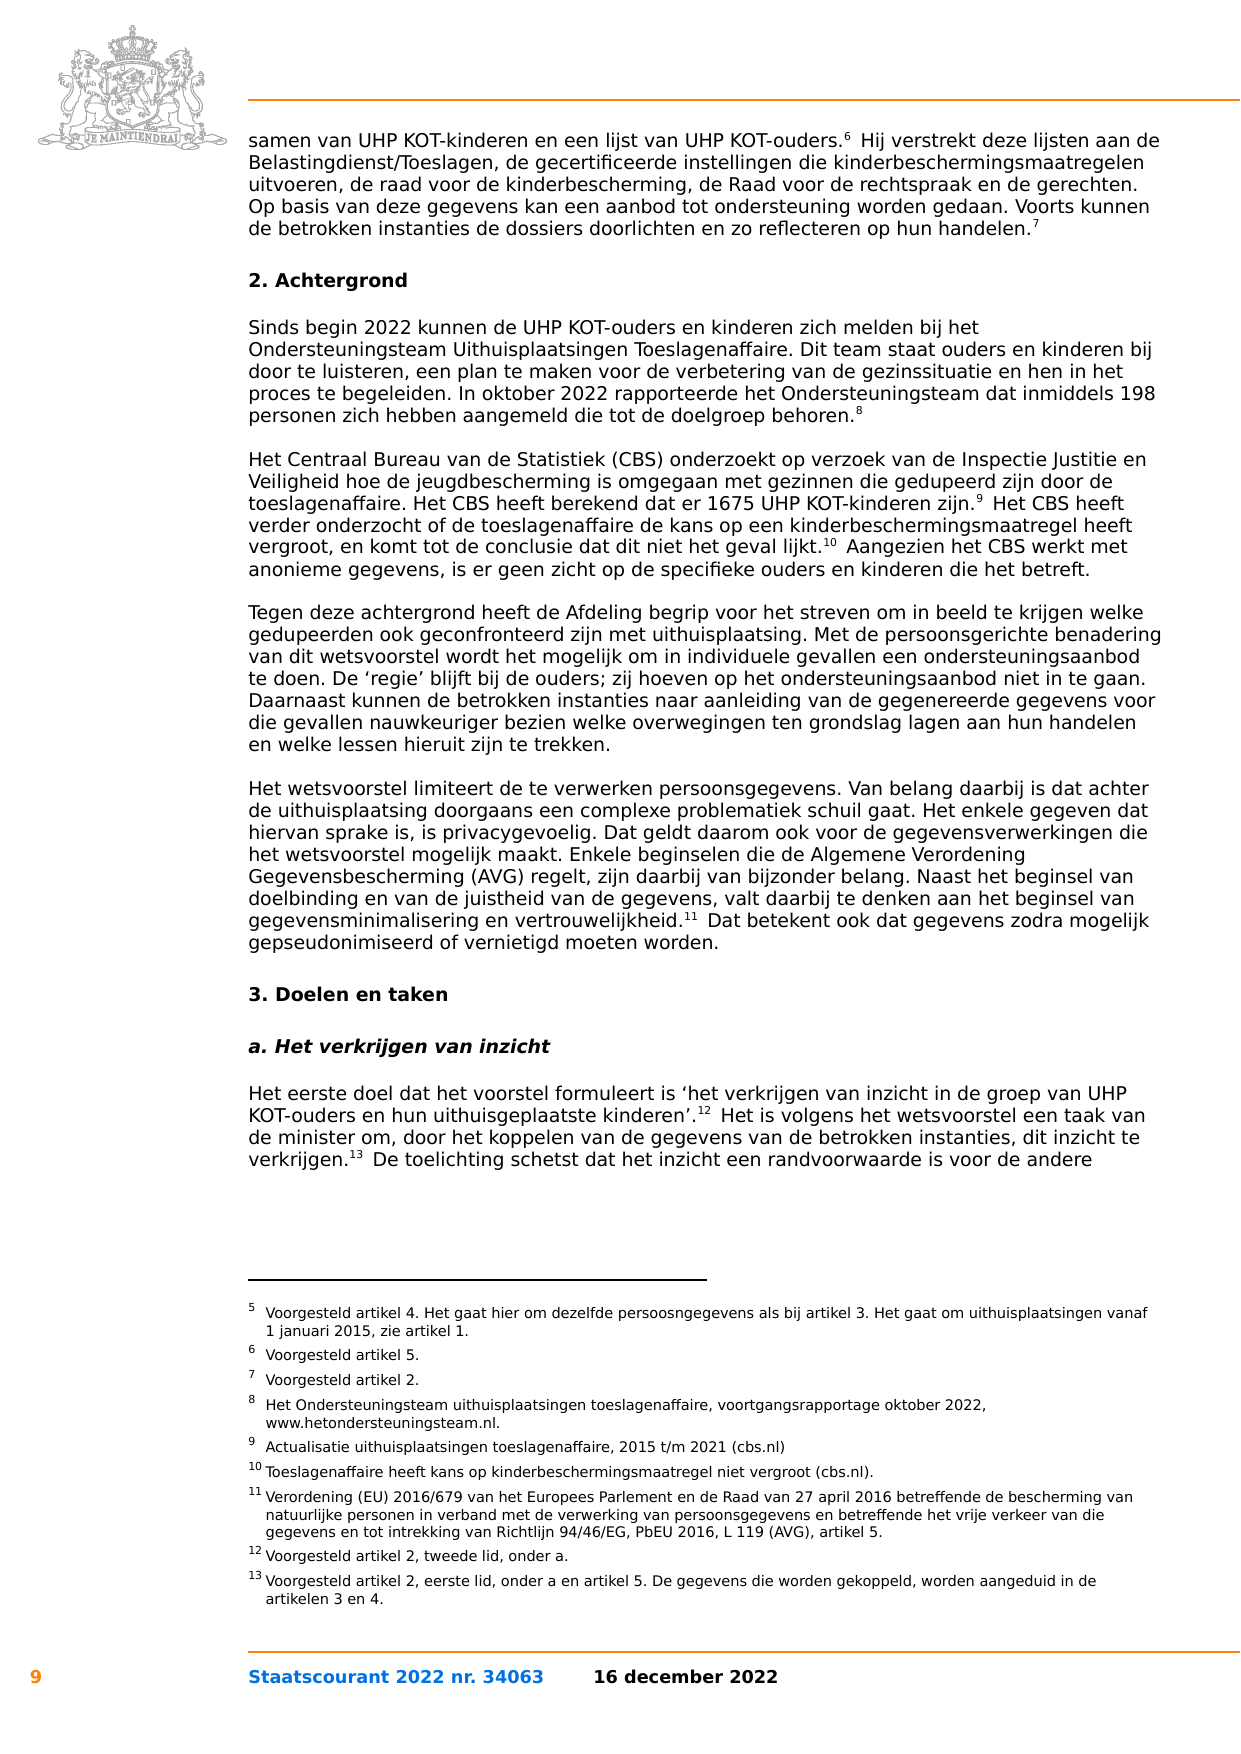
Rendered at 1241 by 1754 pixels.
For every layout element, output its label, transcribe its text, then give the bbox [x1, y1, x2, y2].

text Het eerste doel dat het voorstel formuleert is ‘het verkrijgen van inzicht in de groep van UHP KOT-ouders en hun uithuisgeplaatste kinderen’. Het is volgens het wetsvoorstel een taak van de minister om, door het koppelen van de gegevens van de betrokken instanties, dit inzicht te verkrijgen. De toelichting schetst dat het inzicht een randvoorwaarde is voor de andere [248, 1083, 1163, 1171]
text Sinds begin 2022 kunnen de UHP KOT-ouders en kinderen zich melden bij het Ondersteuningsteam Uithuisplaatsingen Toeslagenaffaire. Dit team staat ouders en kinderen bij door te luisteren, een plan te maken voor de verbetering van de gezinssituatie en hen in het proces te begeleiden. In oktober 2022 rapporteerde het Ondersteuningsteam dat inmiddels 198 personen zich hebben aangemeld die tot de doelgroep behoren. [248, 317, 1163, 427]
text Voorgesteld artikel 4. Het gaat hier om dezelfde persoosngegevens als bij artikel 3. Het gaat om uithuisplaatsingen vanaf 1 januari 2015, zie artikel 1. [248, 1301, 1163, 1340]
text Voorgesteld artikel 2. [248, 1368, 1163, 1390]
text Voorgesteld artikel 2, eerste lid, onder a en artikel 5. De gegevens die worden gekoppeld, worden aangeduid in de artikelen 3 en 4. [248, 1569, 1163, 1608]
subtitle 2. Achtergrond [248, 270, 1163, 292]
text Verordening (EU) 2016/679 van het Europees Parlement en de Raad van 27 april 2016 betreffende de bescherming van natuurlijke personen in verband met de verwerking van persoonsgegevens en betreffende het vrije verkeer van die gegevens en tot intrekking van Richtlijn 94/46/EG, PbEU 2016, L 119 (AVG), artikel 5. [248, 1485, 1163, 1541]
picture [38, 25, 227, 150]
text Actualisatie uithuisplaatsingen toeslagenaffaire, 2015 t/m 2021 (cbs.nl) [248, 1435, 1163, 1457]
text Voorgesteld artikel 2, tweede lid, onder a. [248, 1544, 1163, 1566]
text Voorgesteld artikel 5. [248, 1343, 1163, 1365]
subtitle 3. Doelen en taken [248, 984, 1163, 1006]
subtitle a. Het verkrijgen van inzicht [248, 1036, 1163, 1058]
text Het Ondersteuningsteam uithuisplaatsingen toeslagenaffaire, voortgangsrapportage oktober 2022, www.hetondersteuningsteam.nl. [248, 1393, 1163, 1432]
text Het wetsvoorstel limiteert de te verwerken persoonsgegevens. Van belang daarbij is dat achter de uithuisplaatsing doorgaans een complexe problematiek schuil gaat. Het enkele gegeven dat hiervan sprake is, is privacygevoelig. Dat geldt daarom ook voor de gegevensverwerkingen die het wetsvoorstel mogelijk maakt. Enkele beginselen die de Algemene Verordening Gegevensbescherming (AVG) regelt, zijn daarbij van bijzonder belang. Naast het beginsel van doelbinding en van de juistheid van de gegevens, valt daarbij te denken aan het beginsel van gegevensminimalisering en vertrouwelijkheid. Dat betekent ook dat gegevens zodra mogelijk gepseudonimiseerd of vernietigd moeten worden. [248, 778, 1163, 954]
text Het Centraal Bureau van de Statistiek (CBS) onderzoekt op verzoek van de Inspectie Justitie en Veiligheid hoe de jeugdbescherming is omgegaan met gezinnen die gedupeerd zijn door de toeslagenaffaire. Het CBS heeft berekend dat er 1675 UHP KOT-kinderen zijn. Het CBS heeft verder onderzocht of de toeslagenaffaire de kans op een kinderbeschermingsmaatregel heeft vergroot, en komt tot de conclusie dat dit niet het geval lijkt. Aangezien het CBS werkt met anonieme gegevens, is er geen zicht op de specifieke ouders en kinderen die het betreft. [248, 448, 1163, 580]
text Tegen deze achtergrond heeft de Afdeling begrip voor het streven om in beeld te krijgen welke gedupeerden ook geconfronteerd zijn met uithuisplaatsing. Met de persoonsgerichte benadering van dit wetsvoorstel wordt het mogelijk om in individuele gevallen een ondersteuningsaanbod te doen. De ‘regie’ blijft bij de ouders; zij hoeven op het ondersteuningsaanbod niet in te gaan. Daarnaast kunnen de betrokken instanties naar aanleiding van de gegenereerde gegevens voor die gevallen nauwkeuriger bezien welke overwegingen ten grondslag lagen aan hun handelen en welke lessen hieruit zijn te trekken. [248, 602, 1163, 756]
text Toeslagenaffaire heeft kans op kinderbeschermingsmaatregel niet vergroot (cbs.nl). [248, 1460, 1163, 1482]
text samen van UHP KOT-kinderen en een lijst van UHP KOT-ouders. Hij verstrekt deze lijsten aan de Belastingdienst/Toeslagen, de gecertificeerde instellingen die kinderbeschermingsmaatregelen uitvoeren, de raad voor de kinderbescherming, de Raad voor de rechtspraak en de gerechten. Op basis van deze gegevens kan een aanbod tot ondersteuning worden gedaan. Voorts kunnen de betrokken instanties de dossiers doorlichten en zo reflecteren op hun handelen. [248, 130, 1163, 240]
